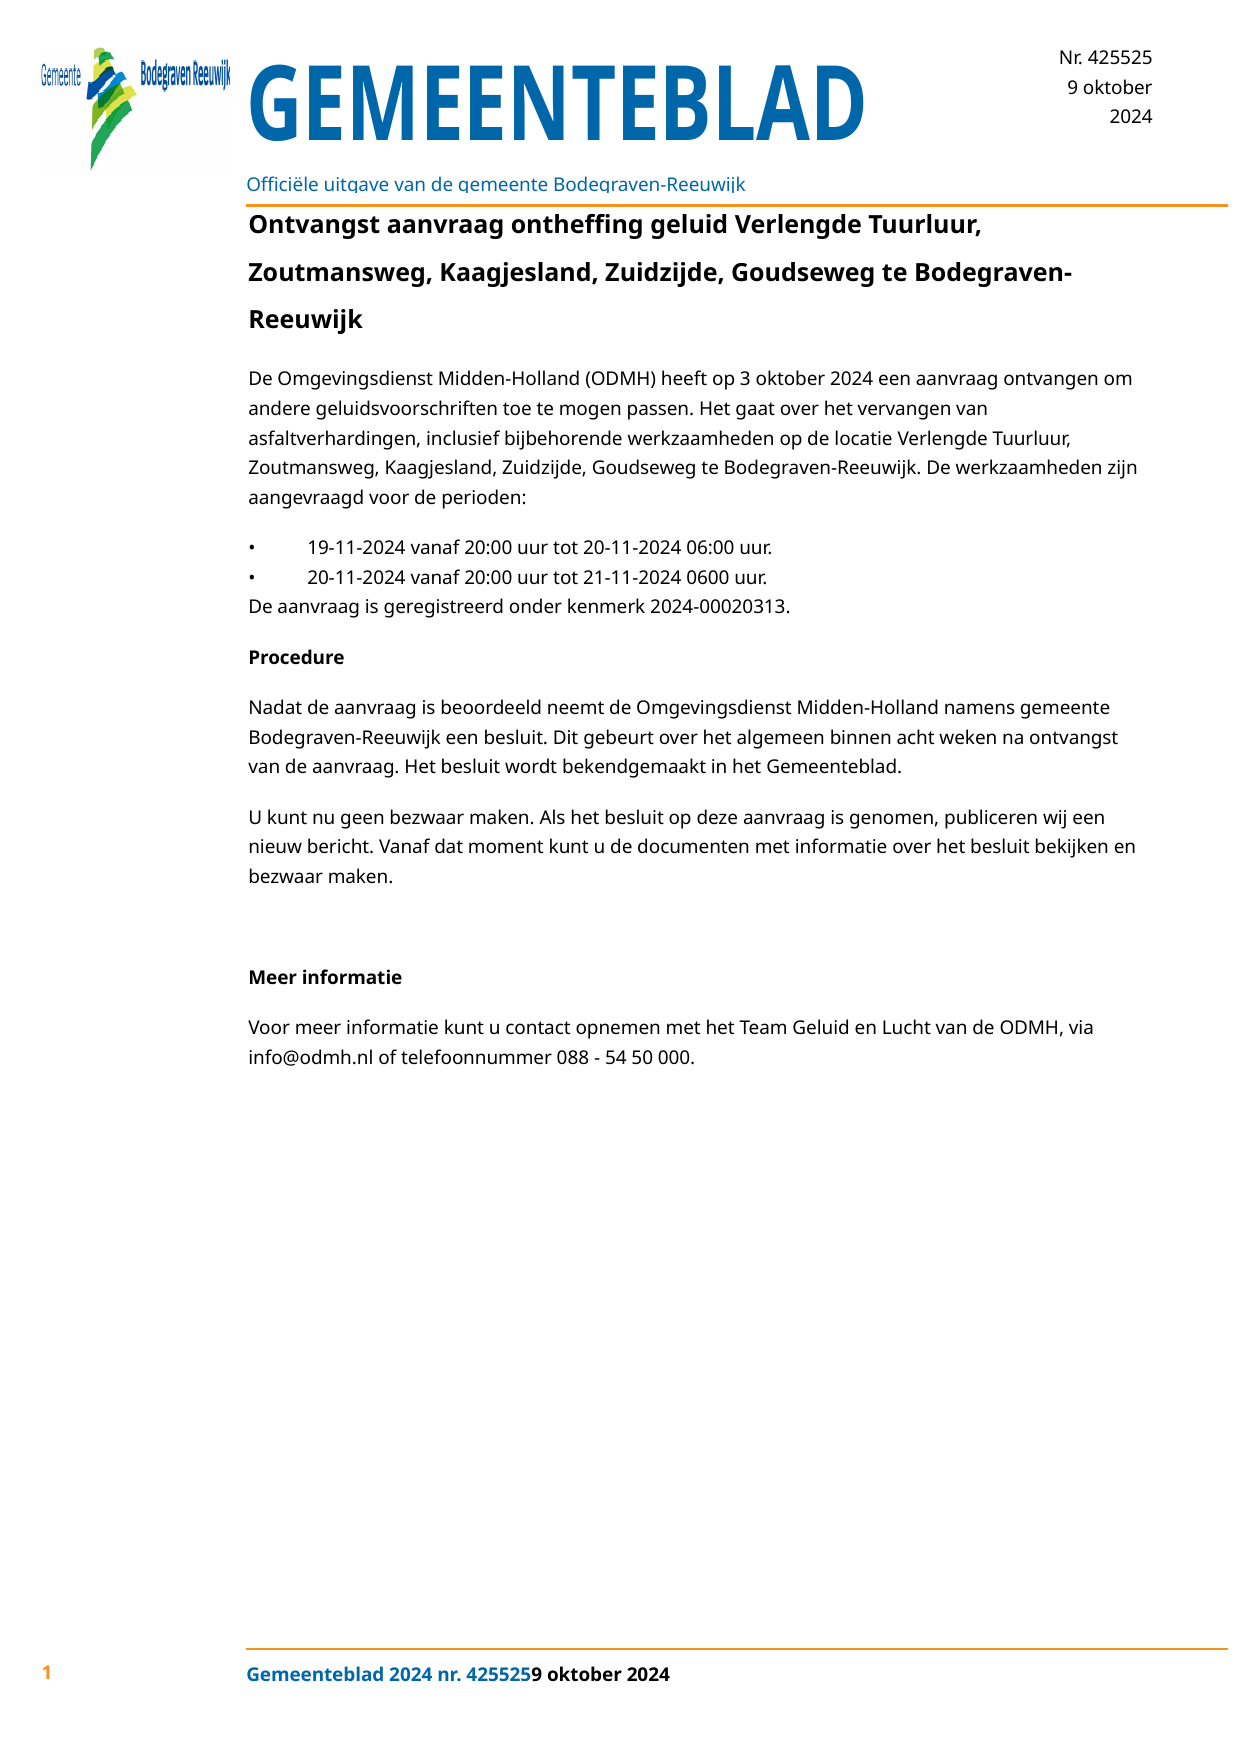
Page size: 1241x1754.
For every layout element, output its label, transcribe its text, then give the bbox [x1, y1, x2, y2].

text De aanvraag is geregistreerd onder kenmerk 2024-00020313. [248, 593, 1152, 619]
text De Omgevingsdienst Midden-Holland (ODMH) heeft op 3 oktober 2024 een aanvraag ontvangen om andere geluidsvoorschriften toe te mogen passen. Het gaat over het vervangen van asfaltverhardingen, inclusief bijbehorende werkzaamheden op de locatie Verlengde Tuurluur, Zoutmansweg, Kaagjesland, Zuidzijde, Goudseweg te Bodegraven-Reeuwijk. De werkzaamheden zijn aangevraagd voor de perioden: [248, 366, 1152, 509]
list 20-11-2024 vanaf 20:00 uur tot 21-11-2024 0600 uur. [248, 564, 1152, 589]
list 19-11-2024 vanaf 20:00 uur tot 20-11-2024 06:00 uur. [248, 534, 1152, 560]
text Procedure [248, 644, 1152, 669]
picture [41, 47, 231, 172]
text Nadat de aanvraag is beoordeeld neemt de Omgevingsdienst Midden-Holland namens gemeente Bodegraven-Reeuwijk een besluit. Dit gebeurt over het algemeen binnen acht weken na ontvangst van de aanvraag. Het besluit wordt bekendgemaakt in het Gemeenteblad. [248, 694, 1152, 779]
text Meer informatie [248, 964, 1152, 989]
text U kunt nu geen bezwaar maken. Als het besluit op deze aanvraag is genomen, publiceren wij een nieuw bericht. Vanaf dat moment kunt u de documenten met informatie over het besluit bekijken en bezwaar maken. [248, 804, 1152, 889]
text Voor meer informatie kunt u contact opnemen met het Team Geluid en Lucht van de ODMH, via info@odmh.nl of telefoonnummer 088 - 54 50 000. [248, 1014, 1152, 1069]
text Ontvangst aanvraag ontheffing geluid Verlengde Tuurluur, Zoutmansweg, Kaagjesland, Zuidzijde, Goudseweg te Bodegraven-Reeuwijk [248, 207, 1152, 336]
